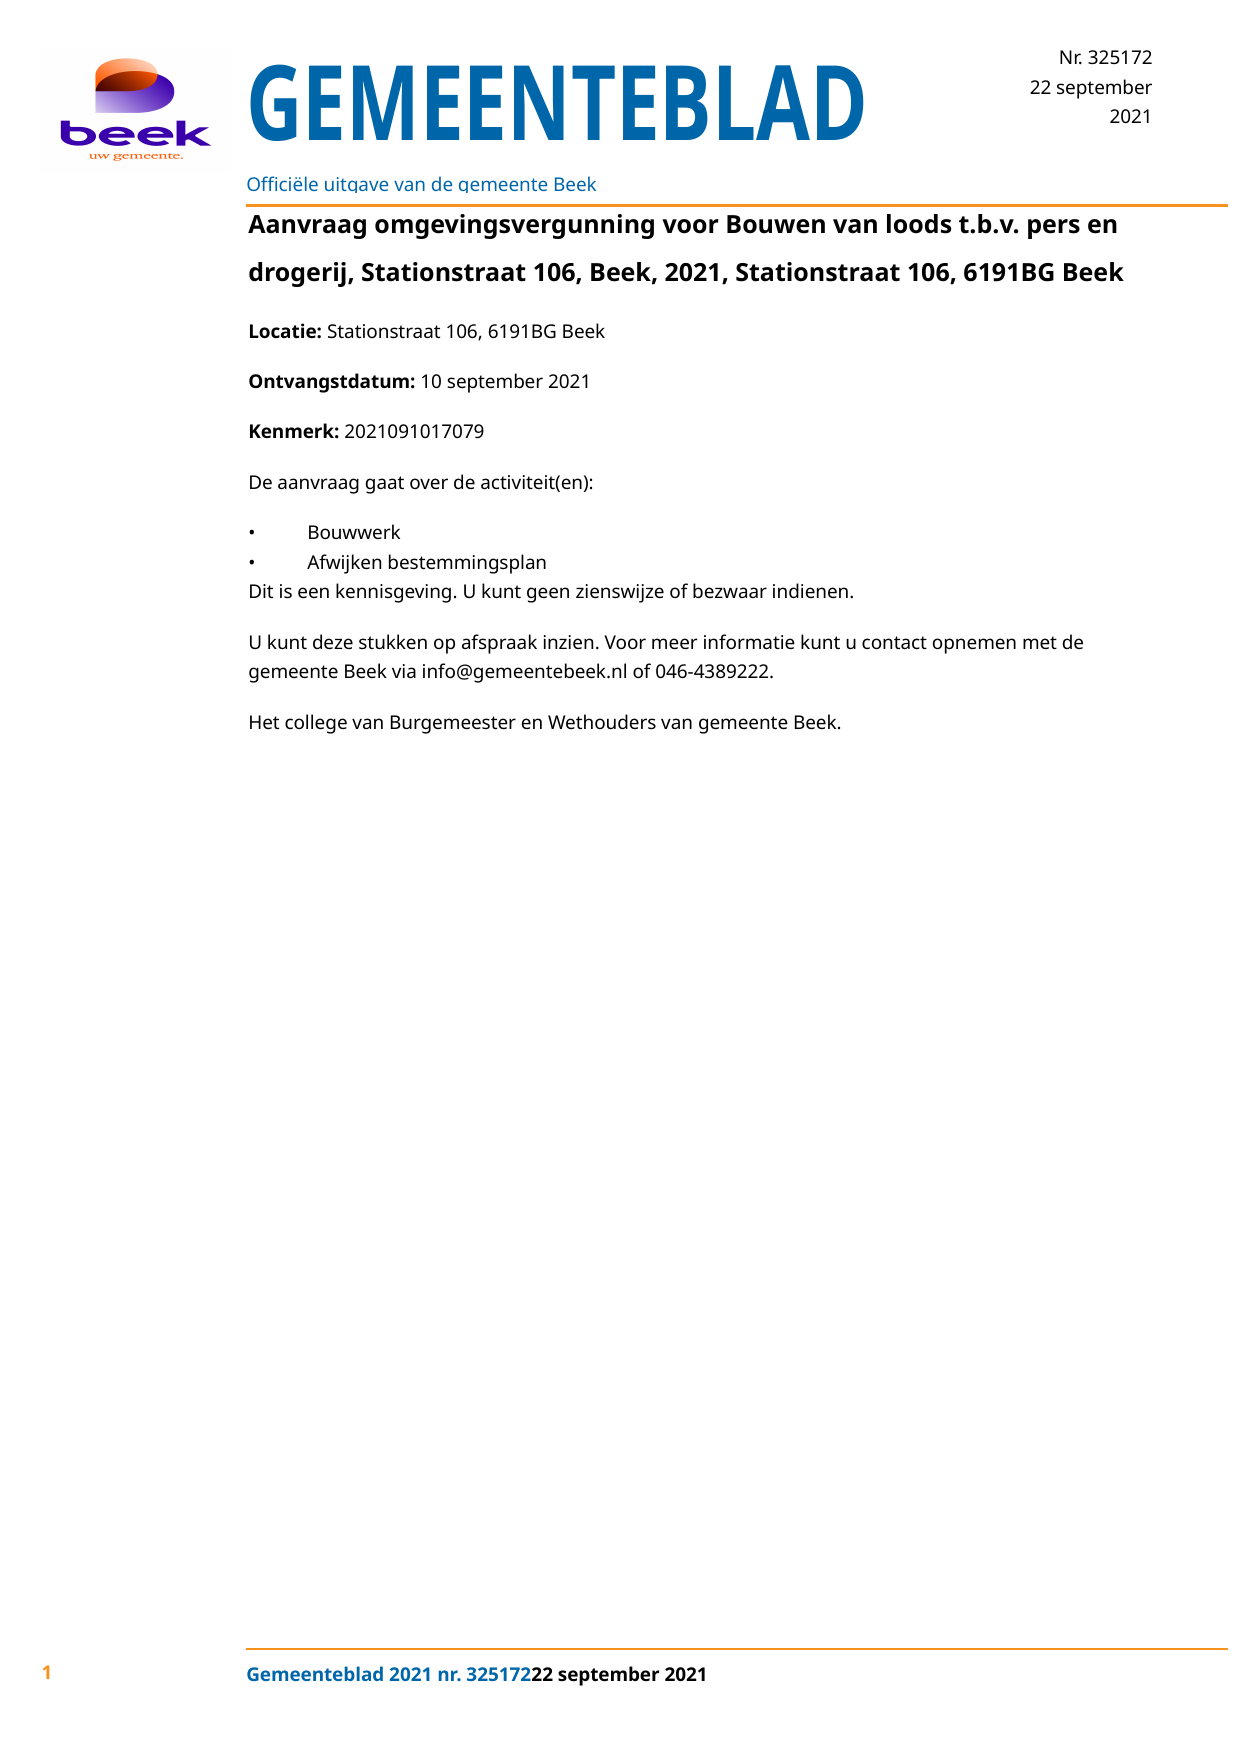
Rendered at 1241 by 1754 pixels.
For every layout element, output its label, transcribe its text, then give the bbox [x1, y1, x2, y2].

text De aanvraag gaat over de activiteit(en): [248, 469, 1152, 495]
text Locatie: Stationstraat 106, 6191BG Beek [248, 318, 1152, 344]
picture [41, 47, 231, 172]
text Kenmerk: 2021091017079 [248, 419, 1152, 444]
text Aanvraag omgevingsvergunning voor Bouwen van loods t.b.v. pers en drogerij, Stationstraat 106, Beek, 2021, Stationstraat 106, 6191BG Beek [248, 207, 1152, 288]
text U kunt deze stukken op afspraak inzien. Voor meer informatie kunt u contact opnemen met de gemeente Beek via info@gemeentebeek.nl of 046-4389222. [248, 629, 1152, 684]
list Bouwwerk [248, 519, 1152, 545]
text Dit is een kennisgeving. U kunt geen zienswijze of bezwaar indienen. [248, 579, 1152, 604]
text Het college van Burgemeester en Wethouders van gemeente Beek. [248, 709, 1152, 735]
list Afwijken bestemmingsplan [248, 549, 1152, 575]
text Ontvangstdatum: 10 september 2021 [248, 368, 1152, 394]
